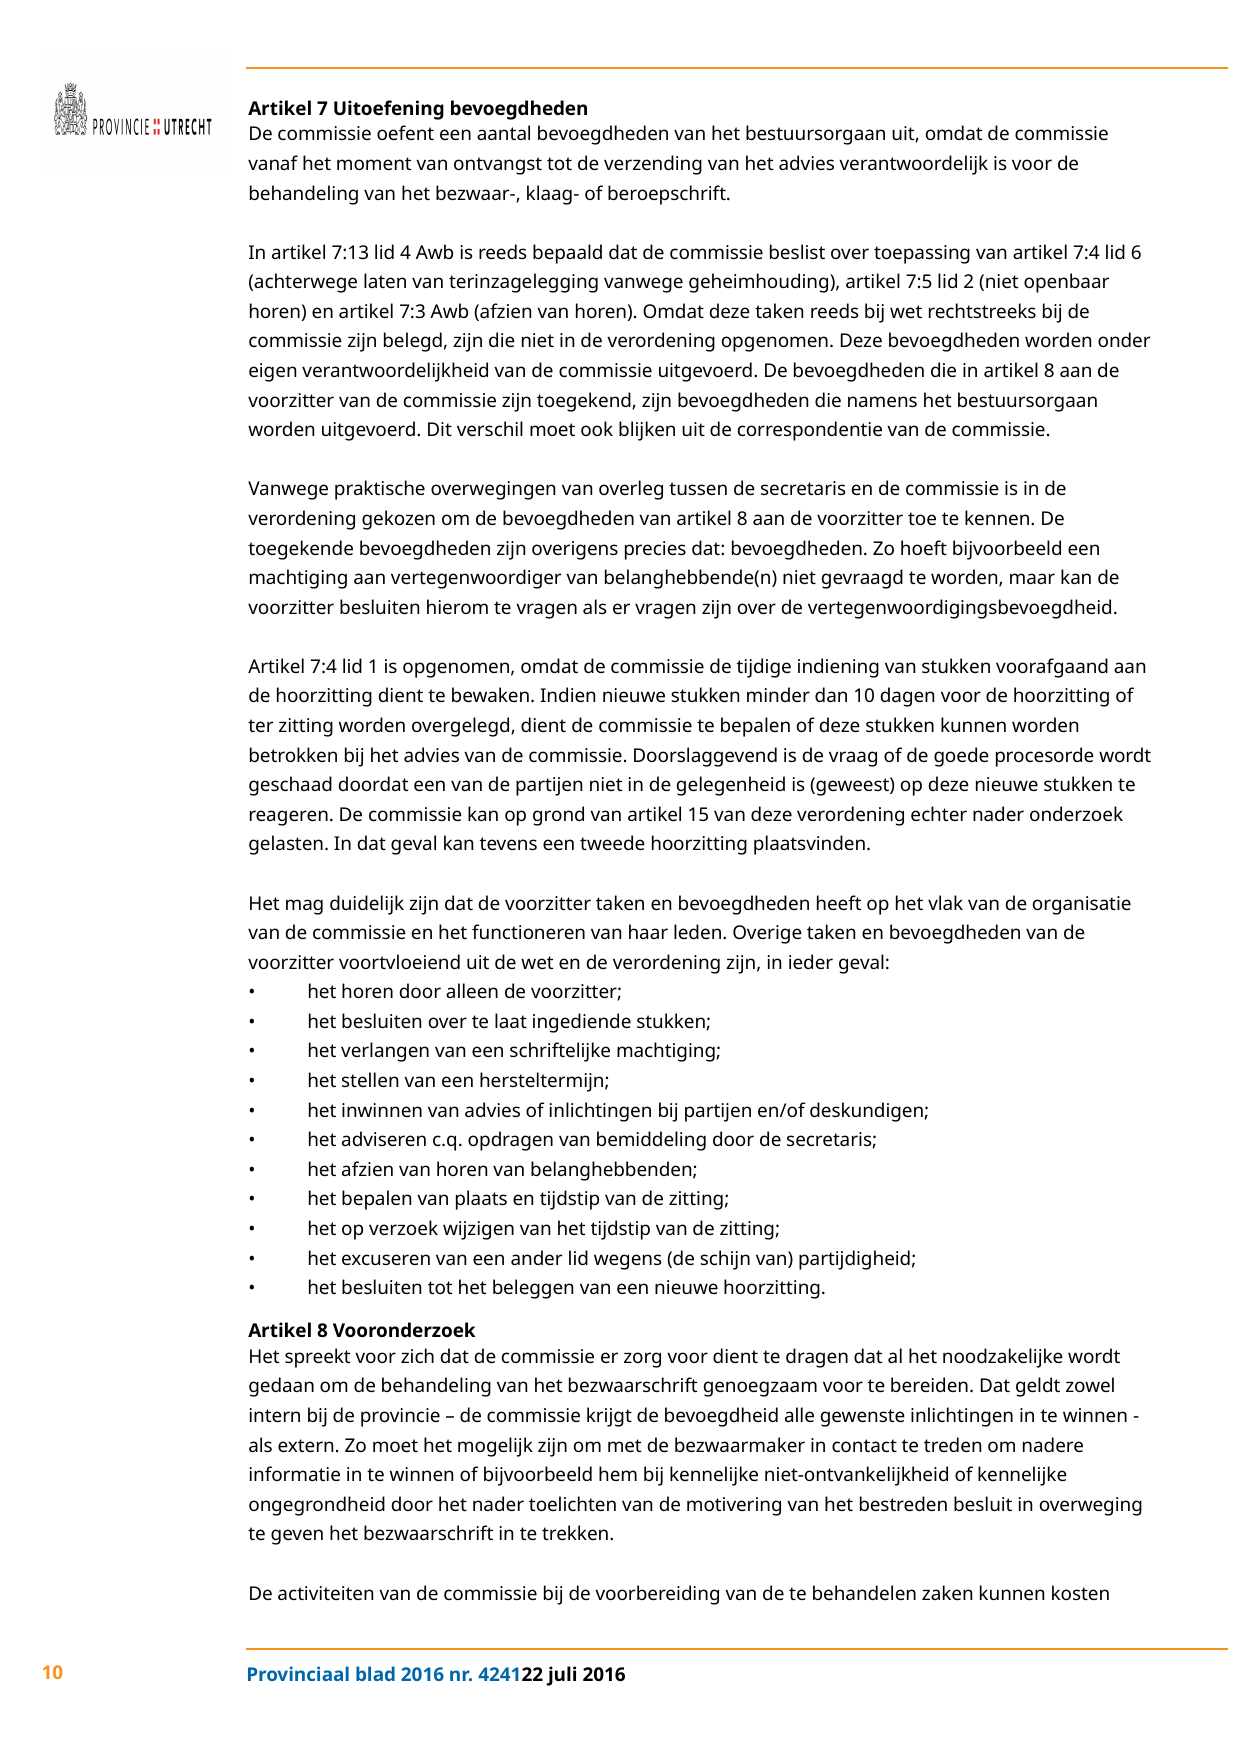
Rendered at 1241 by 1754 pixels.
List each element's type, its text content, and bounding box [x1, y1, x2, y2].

list het op verzoek wijzigen van het tijdstip van de zitting; [248, 1215, 1152, 1241]
text Artikel 7 Uitoefening bevoegdheden [248, 95, 1152, 121]
list het adviseren c.q. opdragen van bemiddeling door de secretaris; [248, 1126, 1152, 1152]
list het excuseren van een ander lid wegens (de schijn van) partijdigheid; [248, 1245, 1152, 1270]
text Artikel 7:4 lid 1 is opgenomen, omdat de commissie de tijdige indiening van stukken voorafgaand aan de hoorzitting dient te bewaken. Indien nieuwe stukken minder dan 10 dagen voor de hoorzitting of ter zitting worden overgelegd, dient de commissie te bepalen of deze stukken kunnen worden betrokken bij het advies van de commissie. Doorslaggevend is de vraag of de goede procesorde wordt geschaad doordat een van de partijen niet in de gelegenheid is (geweest) op deze nieuwe stukken te reageren. De commissie kan op grond van artikel 15 van deze verordening echter nader onderzoek gelasten. In dat geval kan tevens een tweede hoorzitting plaatsvinden. [248, 653, 1152, 856]
text In artikel 7:13 lid 4 Awb is reeds bepaald dat de commissie beslist over toepassing van artikel 7:4 lid 6 (achterwege laten van terinzagelegging vanwege geheimhouding), artikel 7:5 lid 2 (niet openbaar horen) en artikel 7:3 Awb (afzien van horen). Omdat deze taken reeds bij wet rechtstreeks bij de commissie zijn belegd, zijn die niet in de verordening opgenomen. Deze bevoegdheden worden onder eigen verantwoordelijkheid van de commissie uitgevoerd. De bevoegdheden die in artikel 8 aan de voorzitter van de commissie zijn toegekend, zijn bevoegdheden die namens het bestuursorgaan worden uitgevoerd. Dit verschil moet ook blijken uit de correspondentie van de commissie. [248, 239, 1152, 442]
list het inwinnen van advies of inlichtingen bij partijen en/of deskundigen; [248, 1097, 1152, 1122]
list het verlangen van een schriftelijke machtiging; [248, 1038, 1152, 1063]
text Artikel 8 Vooronderzoek [248, 1317, 1152, 1343]
list het besluiten over te laat ingediende stukken; [248, 1008, 1152, 1034]
list het besluiten tot het beleggen van een nieuwe hoorzitting. [248, 1274, 1152, 1300]
text De activiteiten van de commissie bij de voorbereiding van de te behandelen zaken kunnen kosten [248, 1580, 1152, 1606]
list het afzien van horen van belanghebbenden; [248, 1156, 1152, 1182]
list het bepalen van plaats en tijdstip van de zitting; [248, 1186, 1152, 1211]
text Het spreekt voor zich dat de commissie er zorg voor dient te dragen dat al het noodzakelijke wordt gedaan om de behandeling van het bezwaarschrift genoegzaam voor te bereiden. Dat geldt zowel intern bij de provincie – de commissie krijgt de bevoegdheid alle gewenste inlichtingen in te winnen - als extern. Zo moet het mogelijk zijn om met de bezwaarmaker in contact te treden om nadere informatie in te winnen of bijvoorbeeld hem bij kennelijke niet-ontvankelijkheid of kennelijke ongegrondheid door het nader toelichten van de motivering van het bestreden besluit in overweging te geven het bezwaarschrift in te trekken. [248, 1343, 1152, 1546]
list het stellen van een hersteltermijn; [248, 1067, 1152, 1093]
list het horen door alleen de voorzitter; [248, 978, 1152, 1004]
text Vanwege praktische overwegingen van overleg tussen de secretaris en de commissie is in de verordening gekozen om de bevoegdheden van artikel 8 aan de voorzitter toe te kennen. De toegekende bevoegdheden zijn overigens precies dat: bevoegdheden. Zo hoeft bijvoorbeeld een machtiging aan vertegenwoordiger van belanghebbende(n) niet gevraagd te worden, maar kan de voorzitter besluiten hierom te vragen als er vragen zijn over de vertegenwoordigingsbevoegdheid. [248, 476, 1152, 619]
picture [41, 47, 231, 172]
text De commissie oefent een aantal bevoegdheden van het bestuursorgaan uit, omdat de commissie vanaf het moment van ontvangst tot de verzending van het advies verantwoordelijk is voor de behandeling van het bezwaar-, klaag- of beroepschrift. [248, 121, 1152, 205]
text Het mag duidelijk zijn dat de voorzitter taken en bevoegdheden heeft op het vlak van de organisatie van de commissie en het functioneren van haar leden. Overige taken en bevoegdheden van de voorzitter voortvloeiend uit de wet en de verordening zijn, in ieder geval: [248, 890, 1152, 974]
